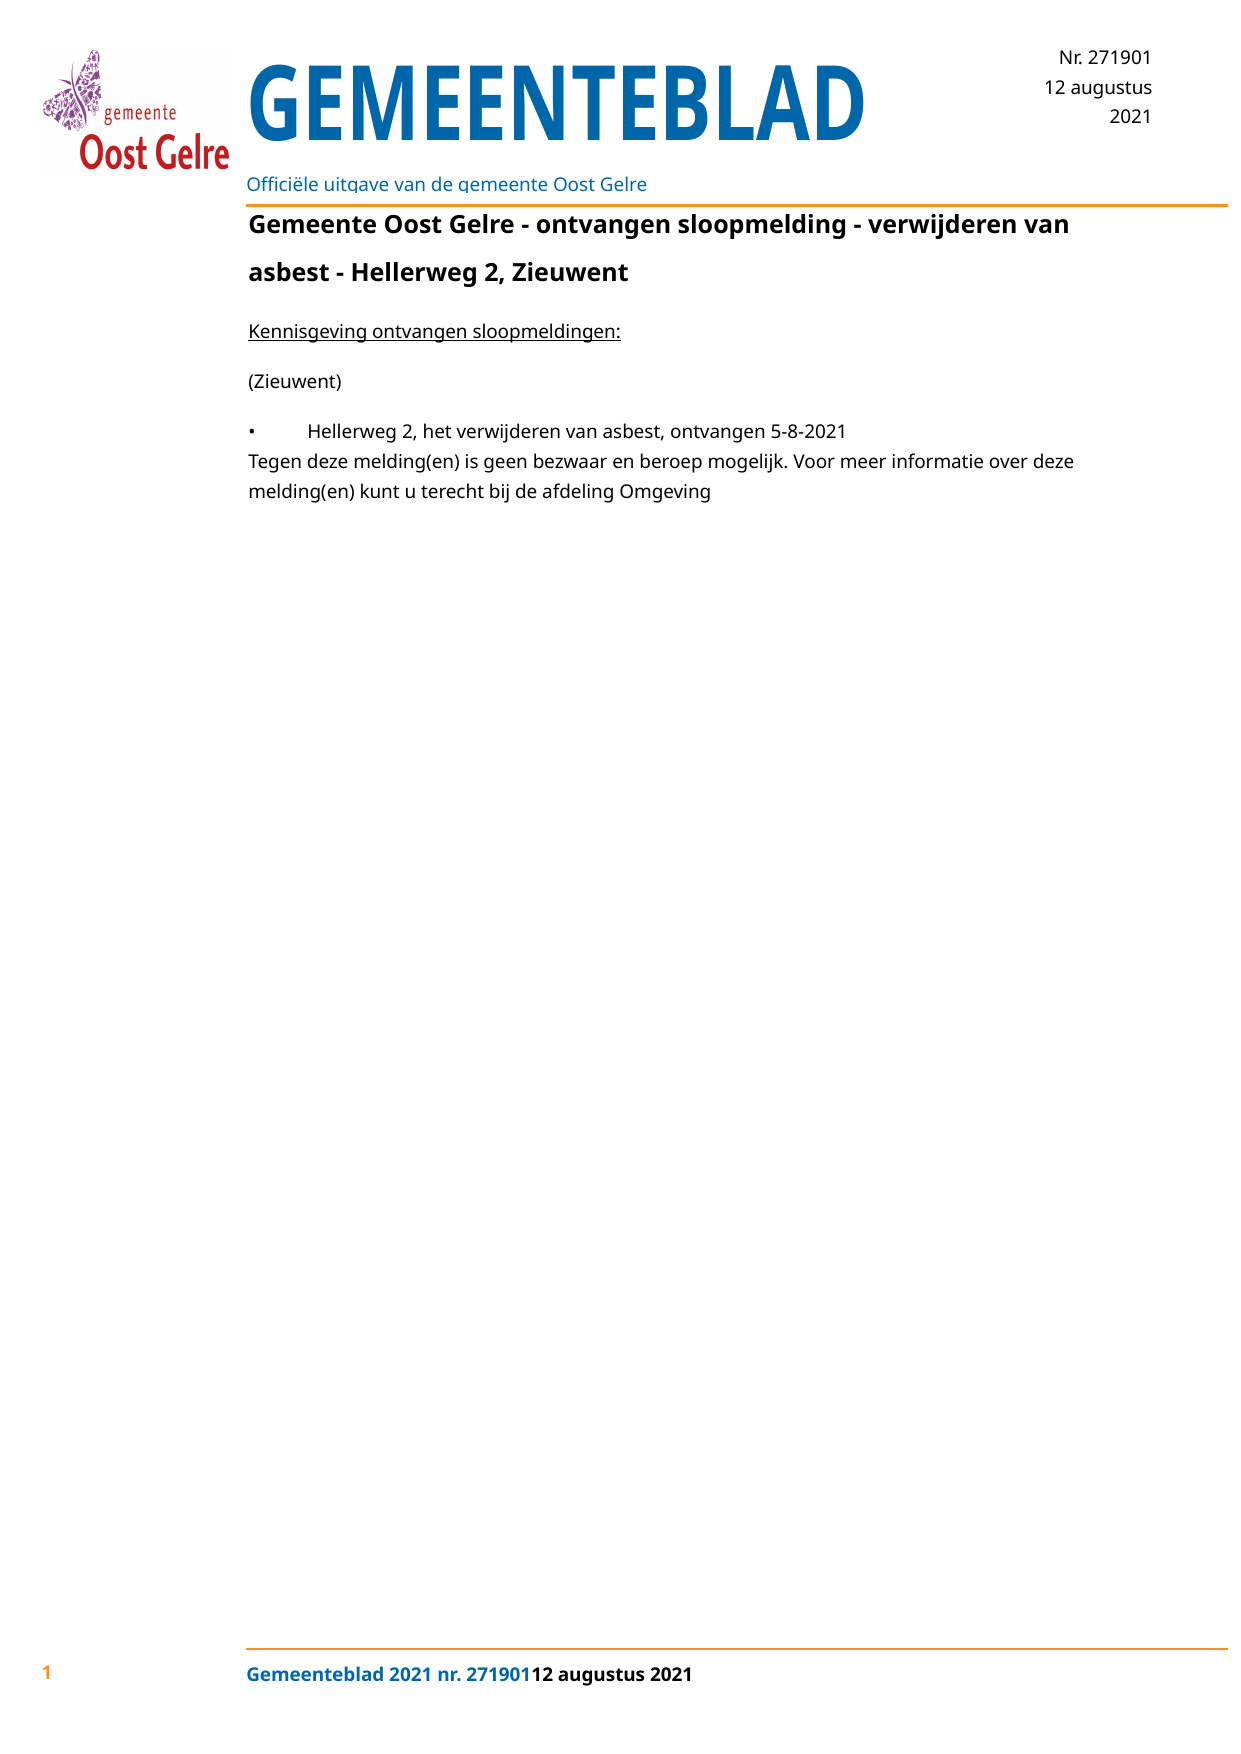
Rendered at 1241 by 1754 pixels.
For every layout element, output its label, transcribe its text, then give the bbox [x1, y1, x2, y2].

text Gemeente Oost Gelre - ontvangen sloopmelding - verwijderen van asbest - Hellerweg 2, Zieuwent [248, 207, 1152, 288]
text (Zieuwent) [248, 368, 1152, 394]
list Hellerweg 2, het verwijderen van asbest, ontvangen 5-8-2021 [248, 419, 1152, 444]
text Kennisgeving ontvangen sloopmeldingen: [248, 318, 1152, 344]
text Tegen deze melding(en) is geen bezwaar en beroep mogelijk. Voor meer informatie over deze melding(en) kunt u terecht bij de afdeling Omgeving [248, 448, 1152, 504]
picture [41, 47, 231, 172]
